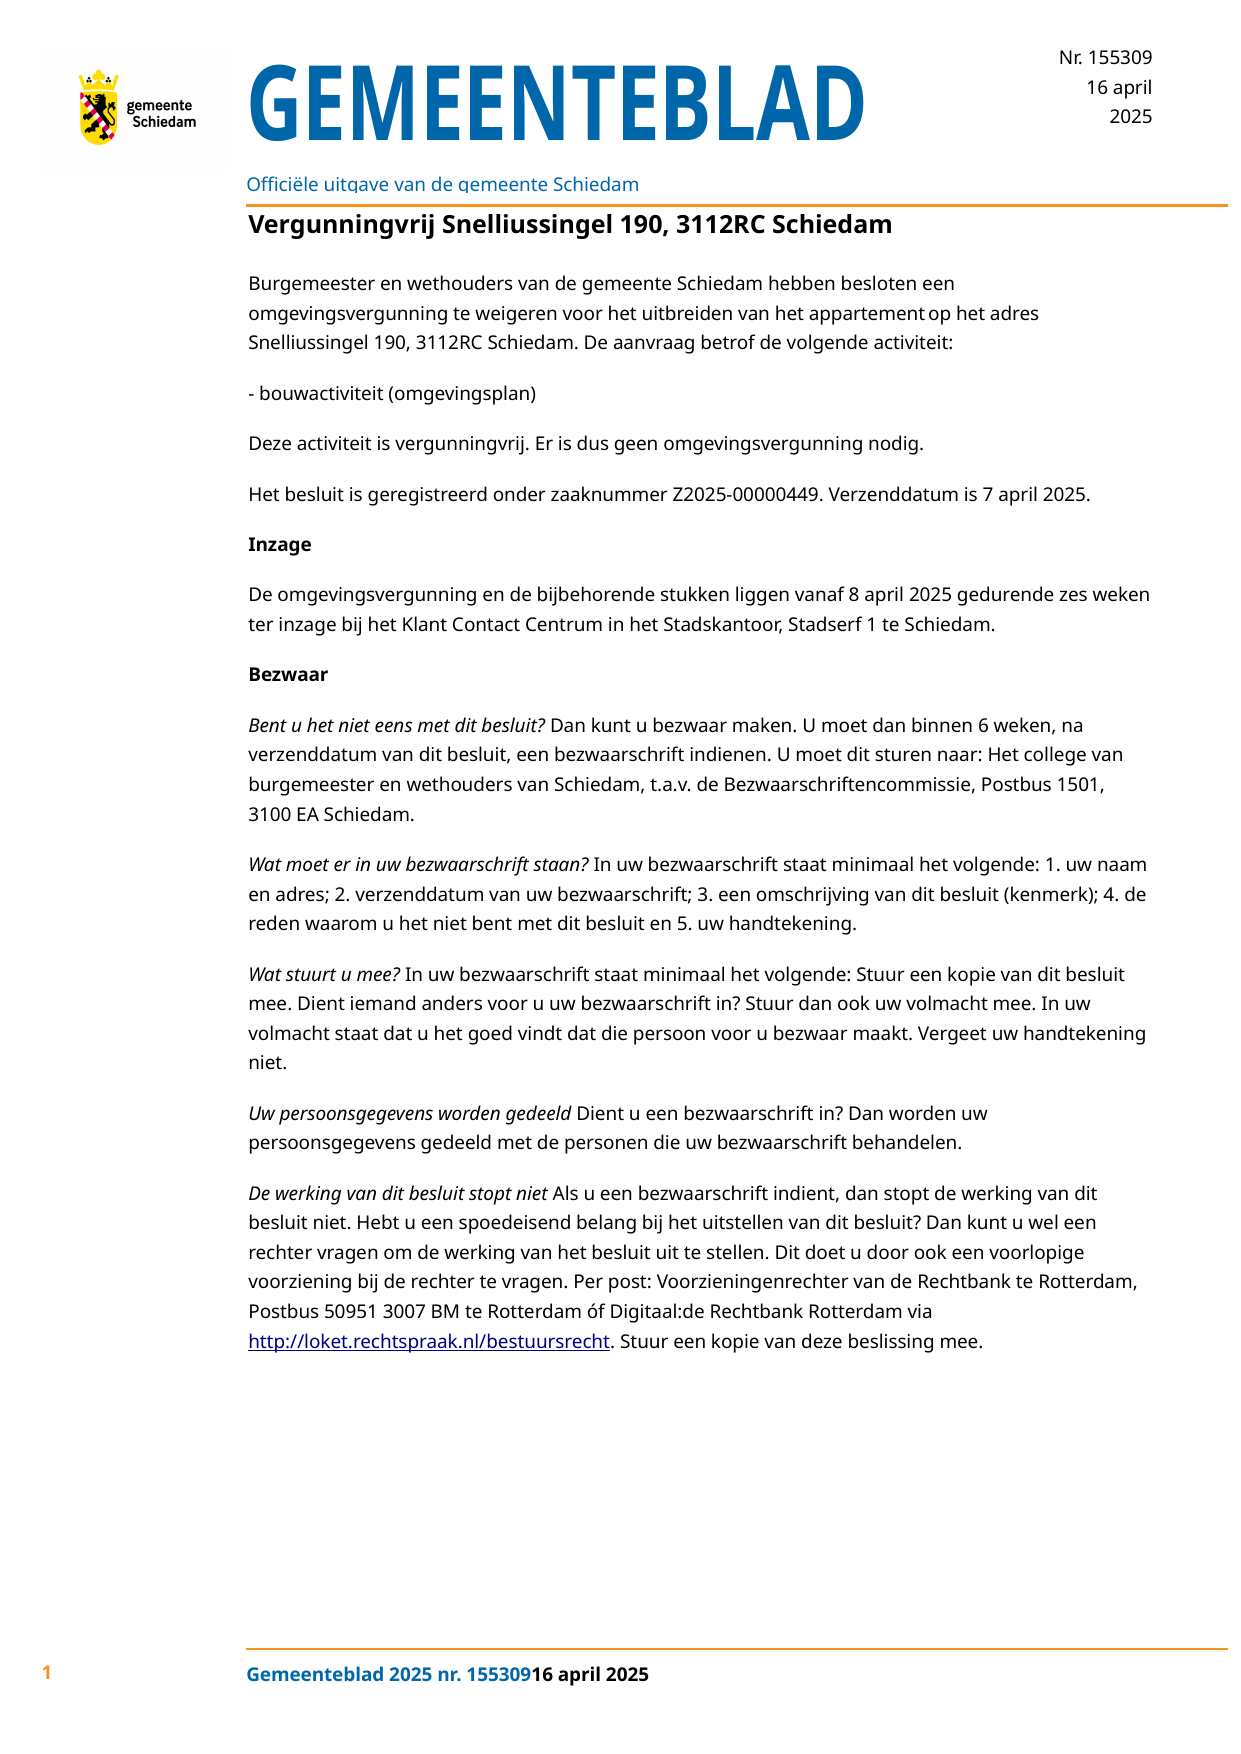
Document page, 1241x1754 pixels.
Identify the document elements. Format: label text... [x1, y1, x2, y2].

text - bouwactiviteit (omgevingsplan) [248, 380, 1152, 406]
text Burgemeester en wethouders van de gemeente Schiedam hebben besloten een omgevingsvergunning te weigeren voor het uitbreiden van het appartement op het adres Snelliussingel 190, 3112RC Schiedam. De aanvraag betrof de volgende activiteit: [248, 270, 1152, 355]
text Deze activiteit is vergunningvrij. Er is dus geen omgevingsvergunning nodig. [248, 430, 1152, 456]
text Vergunningvrij Snelliussingel 190, 3112RC Schiedam [248, 207, 1152, 241]
text Inzage [248, 531, 1152, 557]
text Wat stuurt u mee? In uw bezwaarschrift staat minimaal het volgende: Stuur een kopie van dit besluit mee. Dient iemand anders voor u uw bezwaarschrift in? Stuur dan ook uw volmacht mee. In uw volmacht staat dat u het goed vindt dat die persoon voor u bezwaar maakt. Vergeet uw handtekening niet. [248, 961, 1152, 1075]
text Uw persoonsgegevens worden gedeeld Dient u een bezwaarschrift in? Dan worden uw persoonsgegevens gedeeld met de personen die uw bezwaarschrift behandelen. [248, 1100, 1152, 1155]
text Wat moet er in uw bezwaarschrift staan? In uw bezwaarschrift staat minimaal het volgende: 1. uw naam en adres; 2. verzenddatum van uw bezwaarschrift; 3. een omschrijving van dit besluit (kenmerk); 4. de reden waarom u het niet bent met dit besluit en 5. uw handtekening. [248, 851, 1152, 936]
text Het besluit is geregistreerd onder zaaknummer Z2025-00000449. Verzenddatum is 7 april 2025. [248, 481, 1152, 506]
picture [41, 47, 231, 172]
text De omgevingsvergunning en de bijbehorende stukken liggen vanaf 8 april 2025 gedurende zes weken ter inzage bij het Klant Contact Centrum in het Stadskantoor, Stadserf 1 te Schiedam. [248, 582, 1152, 637]
text De werking van dit besluit stopt niet Als u een bezwaarschrift indient, dan stopt de werking van dit besluit niet. Hebt u een spoedeisend belang bij het uitstellen van dit besluit? Dan kunt u wel een rechter vragen om de werking van het besluit uit te stellen. Dit doet u door ook een voorlopige voorziening bij de rechter te vragen. Per post: Voorzieningenrechter van de Rechtbank te Rotterdam, Postbus 50951 3007 BM te Rotterdam óf Digitaal:de Rechtbank Rotterdam via http://loket.rechtspraak.nl/bestuursrecht. Stuur een kopie van deze beslissing mee. [248, 1180, 1152, 1353]
text Bezwaar [248, 662, 1152, 687]
text Bent u het niet eens met dit besluit? Dan kunt u bezwaar maken. U moet dan binnen 6 weken, na verzenddatum van dit besluit, een bezwaarschrift indienen. U moet dit sturen naar: Het college van burgemeester en wethouders van Schiedam, t.a.v. de Bezwaarschriftencommissie, Postbus 1501, 3100 EA Schiedam. [248, 712, 1152, 826]
